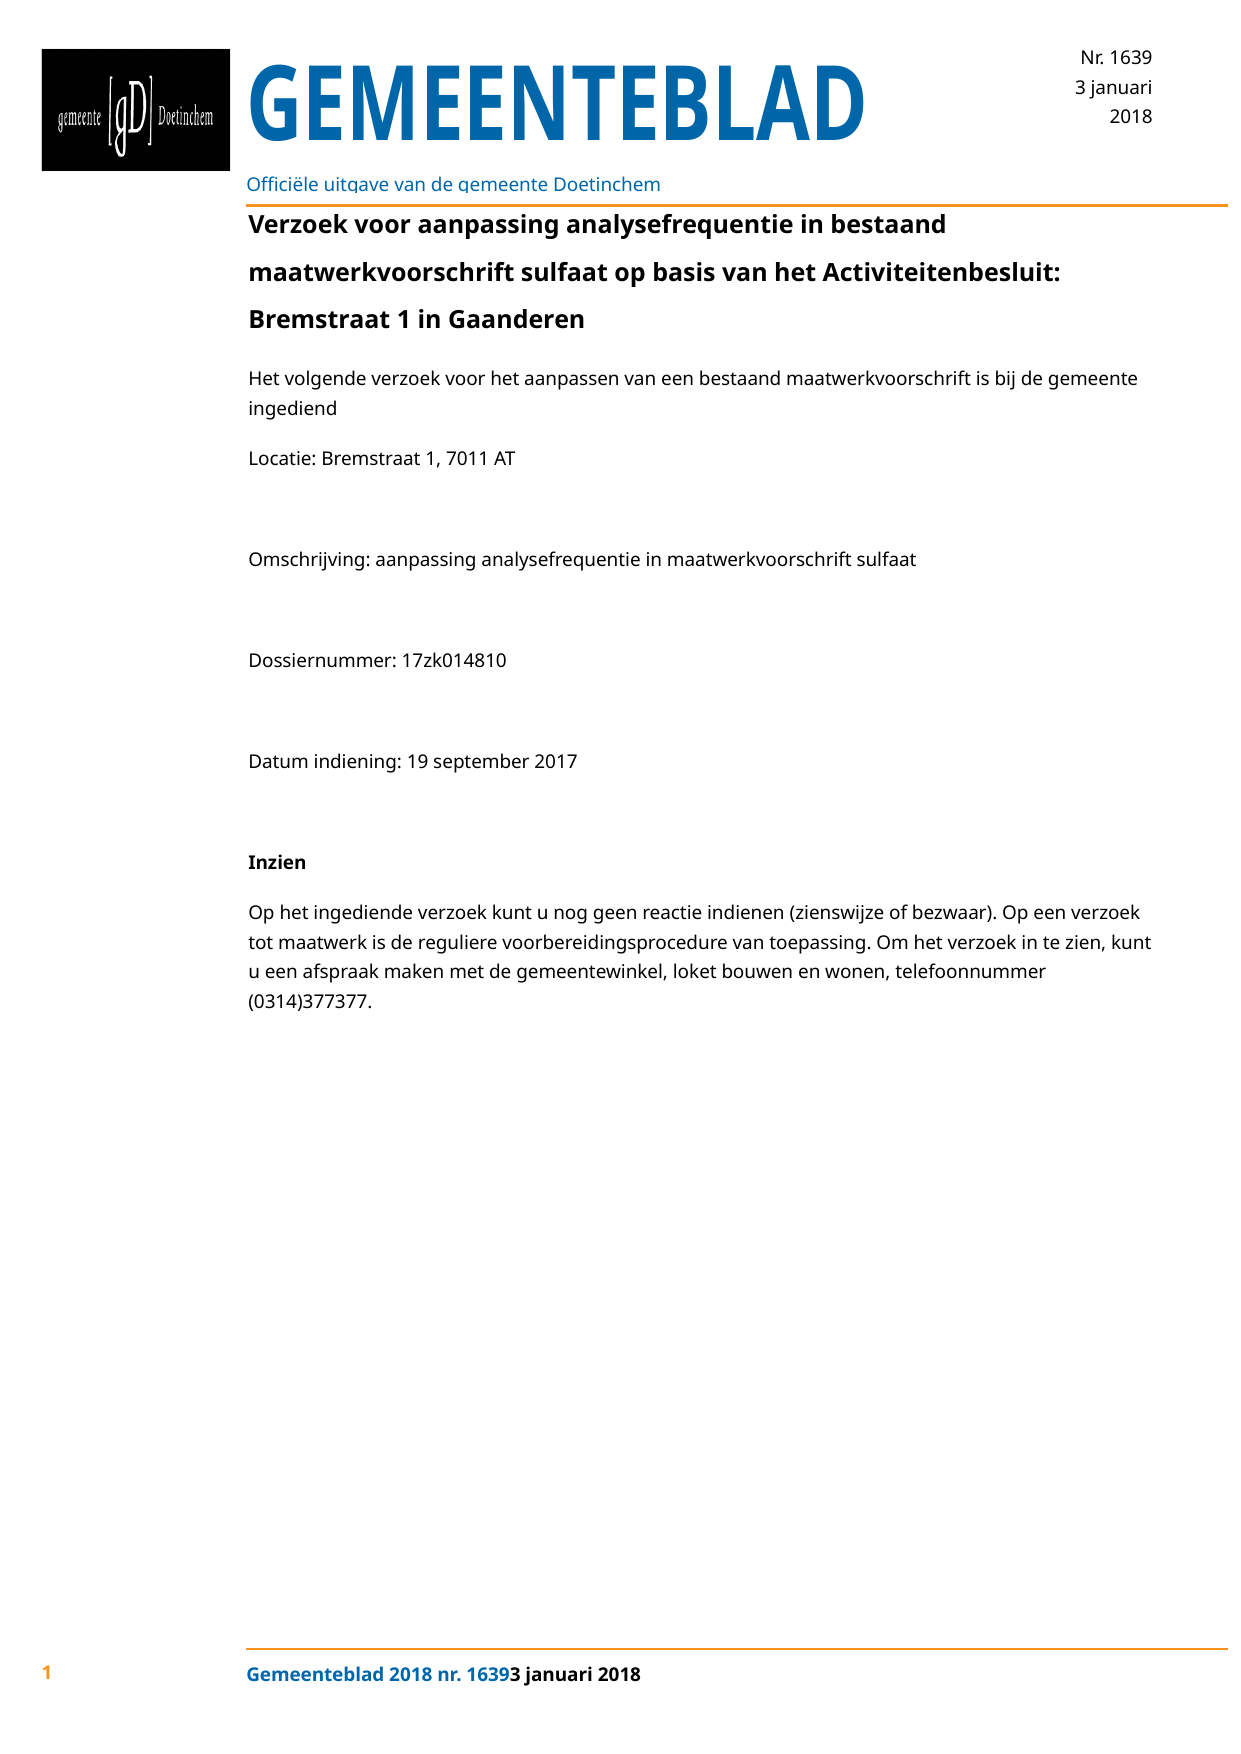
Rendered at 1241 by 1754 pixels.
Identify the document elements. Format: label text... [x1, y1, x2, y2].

text Het volgende verzoek voor het aanpassen van een bestaand maatwerkvoorschrift is bij de gemeente ingediend [248, 366, 1152, 421]
picture [41, 47, 231, 172]
text Inzien [248, 849, 1152, 874]
text Dossiernummer: 17zk014810 [248, 647, 1152, 673]
text Locatie: Bremstraat 1, 7011 AT [248, 446, 1152, 471]
text Datum indiening: 19 september 2017 [248, 748, 1152, 774]
text Omschrijving: aanpassing analysefrequentie in maatwerkvoorschrift sulfaat [248, 546, 1152, 572]
text Verzoek voor aanpassing analysefrequentie in bestaand maatwerkvoorschrift sulfaat op basis van het Activiteitenbesluit: Bremstraat 1 in Gaanderen [248, 207, 1152, 336]
text Op het ingediende verzoek kunt u nog geen reactie indienen (zienswijze of bezwaar). Op een verzoek tot maatwerk is de reguliere voorbereidingsprocedure van toepassing. Om het verzoek in te zien, kunt u een afspraak maken met de gemeentewinkel, loket bouwen en wonen, telefoonnummer (0314)377377. [248, 899, 1152, 1014]
